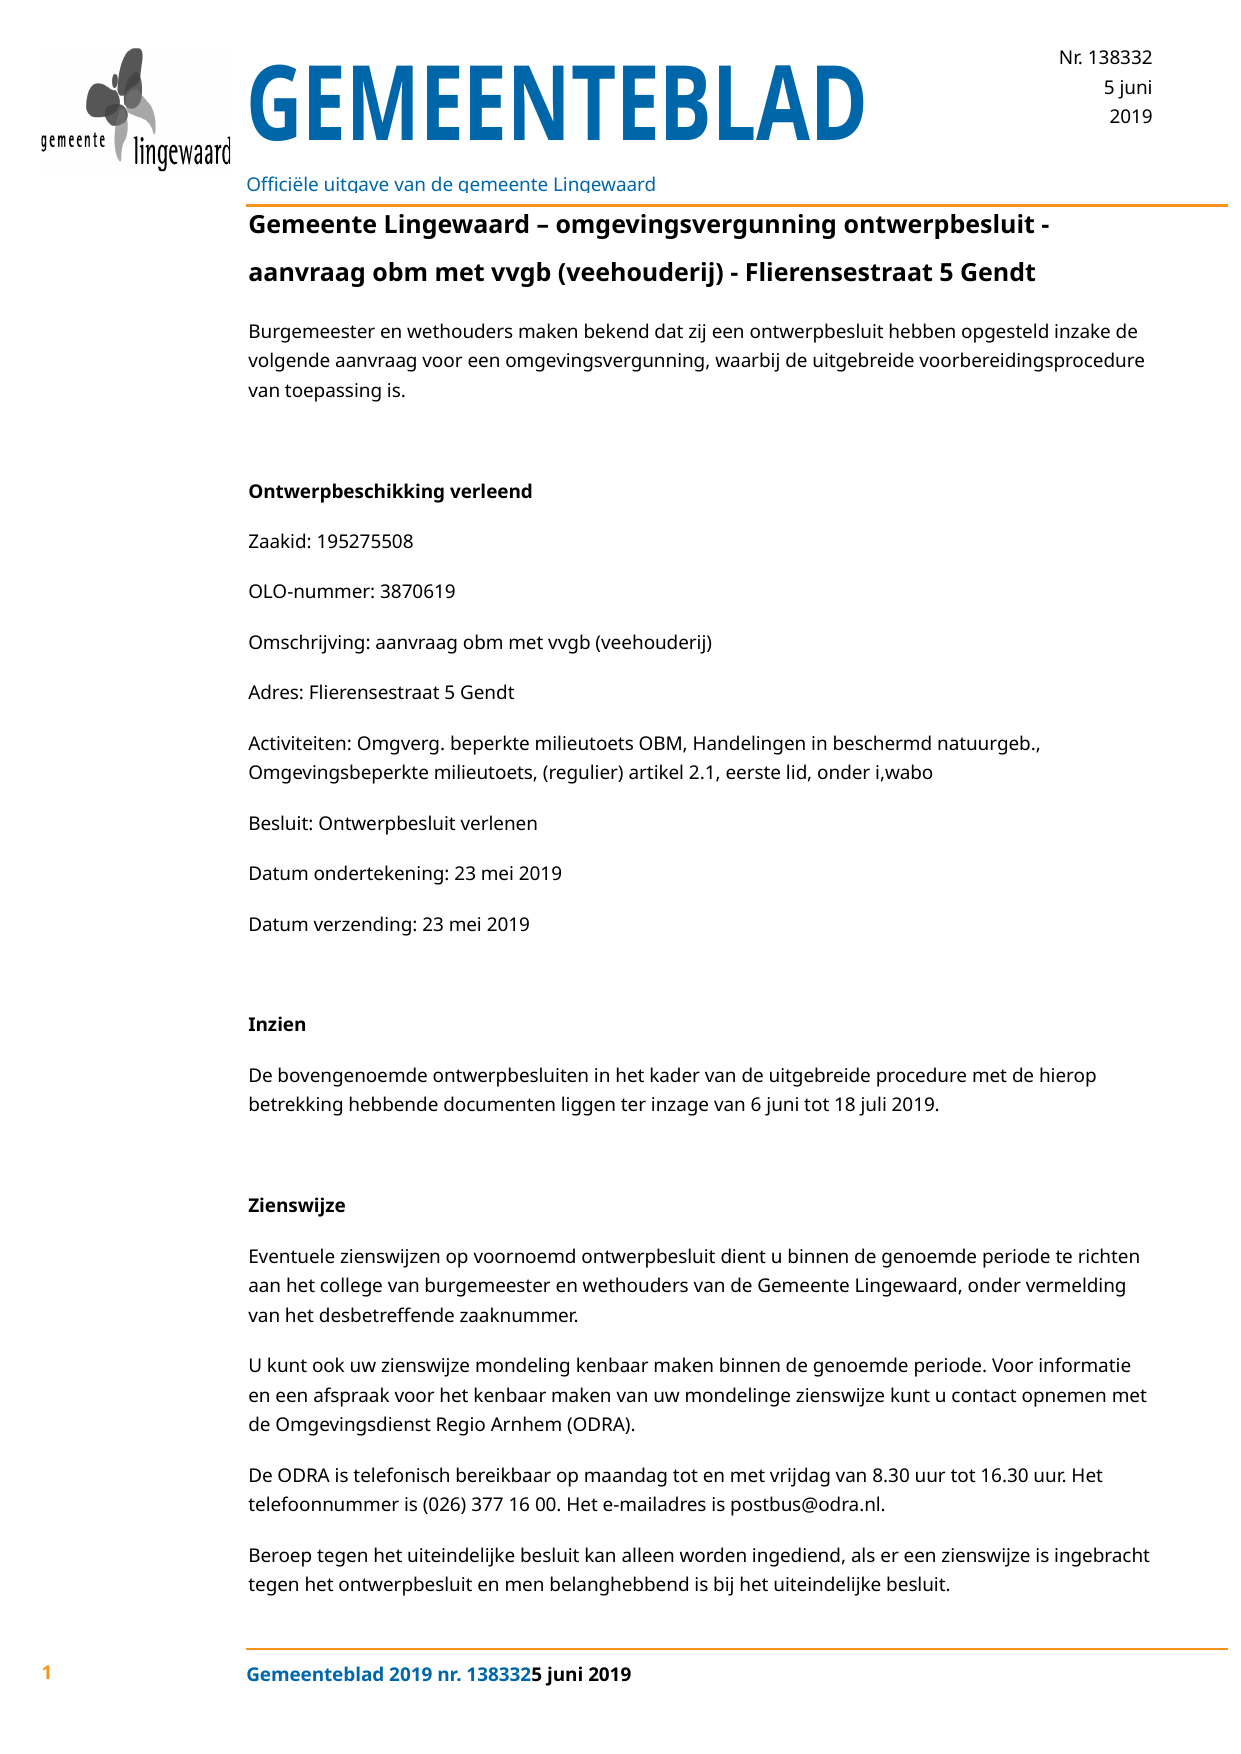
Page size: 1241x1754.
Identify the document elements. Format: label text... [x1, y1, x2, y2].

text Omschrijving: aanvraag obm met vvgb (veehouderij) [248, 629, 1152, 655]
text Zienswijze [248, 1192, 1152, 1218]
text Zaakid: 195275508 [248, 528, 1152, 554]
text De ODRA is telefonisch bereikbaar op maandag tot en met vrijdag van 8.30 uur tot 16.30 uur. Het telefoonnummer is (026) 377 16 00. Het e-mailadres is postbus@odra.nl. [248, 1462, 1152, 1517]
text Besluit: Ontwerpbesluit verlenen [248, 810, 1152, 836]
text Burgemeester en wethouders maken bekend dat zij een ontwerpbesluit hebben opgesteld inzake de volgende aanvraag voor een omgevingsvergunning, waarbij de uitgebreide voorbereidingsprocedure van toepassing is. [248, 318, 1152, 403]
text Beroep tegen het uiteindelijke besluit kan alleen worden ingediend, als er een zienswijze is ingebracht tegen het ontwerpbesluit en men belanghebbend is bij het uiteindelijke besluit. [248, 1542, 1152, 1597]
text Adres: Flierensestraat 5 Gendt [248, 679, 1152, 705]
text OLO-nummer: 3870619 [248, 579, 1152, 604]
text Gemeente Lingewaard – omgevingsvergunning ontwerpbesluit - aanvraag obm met vvgb (veehouderij) - Flierensestraat 5 Gendt [248, 207, 1152, 288]
text Activiteiten: Omgverg. beperkte milieutoets OBM, Handelingen in beschermd natuurgeb., Omgevingsbeperkte milieutoets, (regulier) artikel 2.1, eerste lid, onder i,wabo [248, 730, 1152, 785]
text Inzien [248, 1012, 1152, 1037]
text U kunt ook uw zienswijze mondeling kenbaar maken binnen de genoemde periode. Voor informatie en een afspraak voor het kenbaar maken van uw mondelinge zienswijze kunt u contact opnemen met de Omgevingsdienst Regio Arnhem (ODRA). [248, 1352, 1152, 1437]
text Eventuele zienswijzen op voornoemd ontwerpbesluit dient u binnen de genoemde periode te richten aan het college van burgemeester en wethouders van de Gemeente Lingewaard, onder vermelding van het desbetreffende zaaknummer. [248, 1243, 1152, 1328]
text Datum ondertekening: 23 mei 2019 [248, 860, 1152, 886]
text Datum verzending: 23 mei 2019 [248, 911, 1152, 937]
text Ontwerpbeschikking verleend [248, 478, 1152, 504]
text De bovengenoemde ontwerpbesluiten in het kader van de uitgebreide procedure met de hierop betrekking hebbende documenten liggen ter inzage van 6 juni tot 18 juli 2019. [248, 1062, 1152, 1117]
picture [41, 47, 231, 172]
